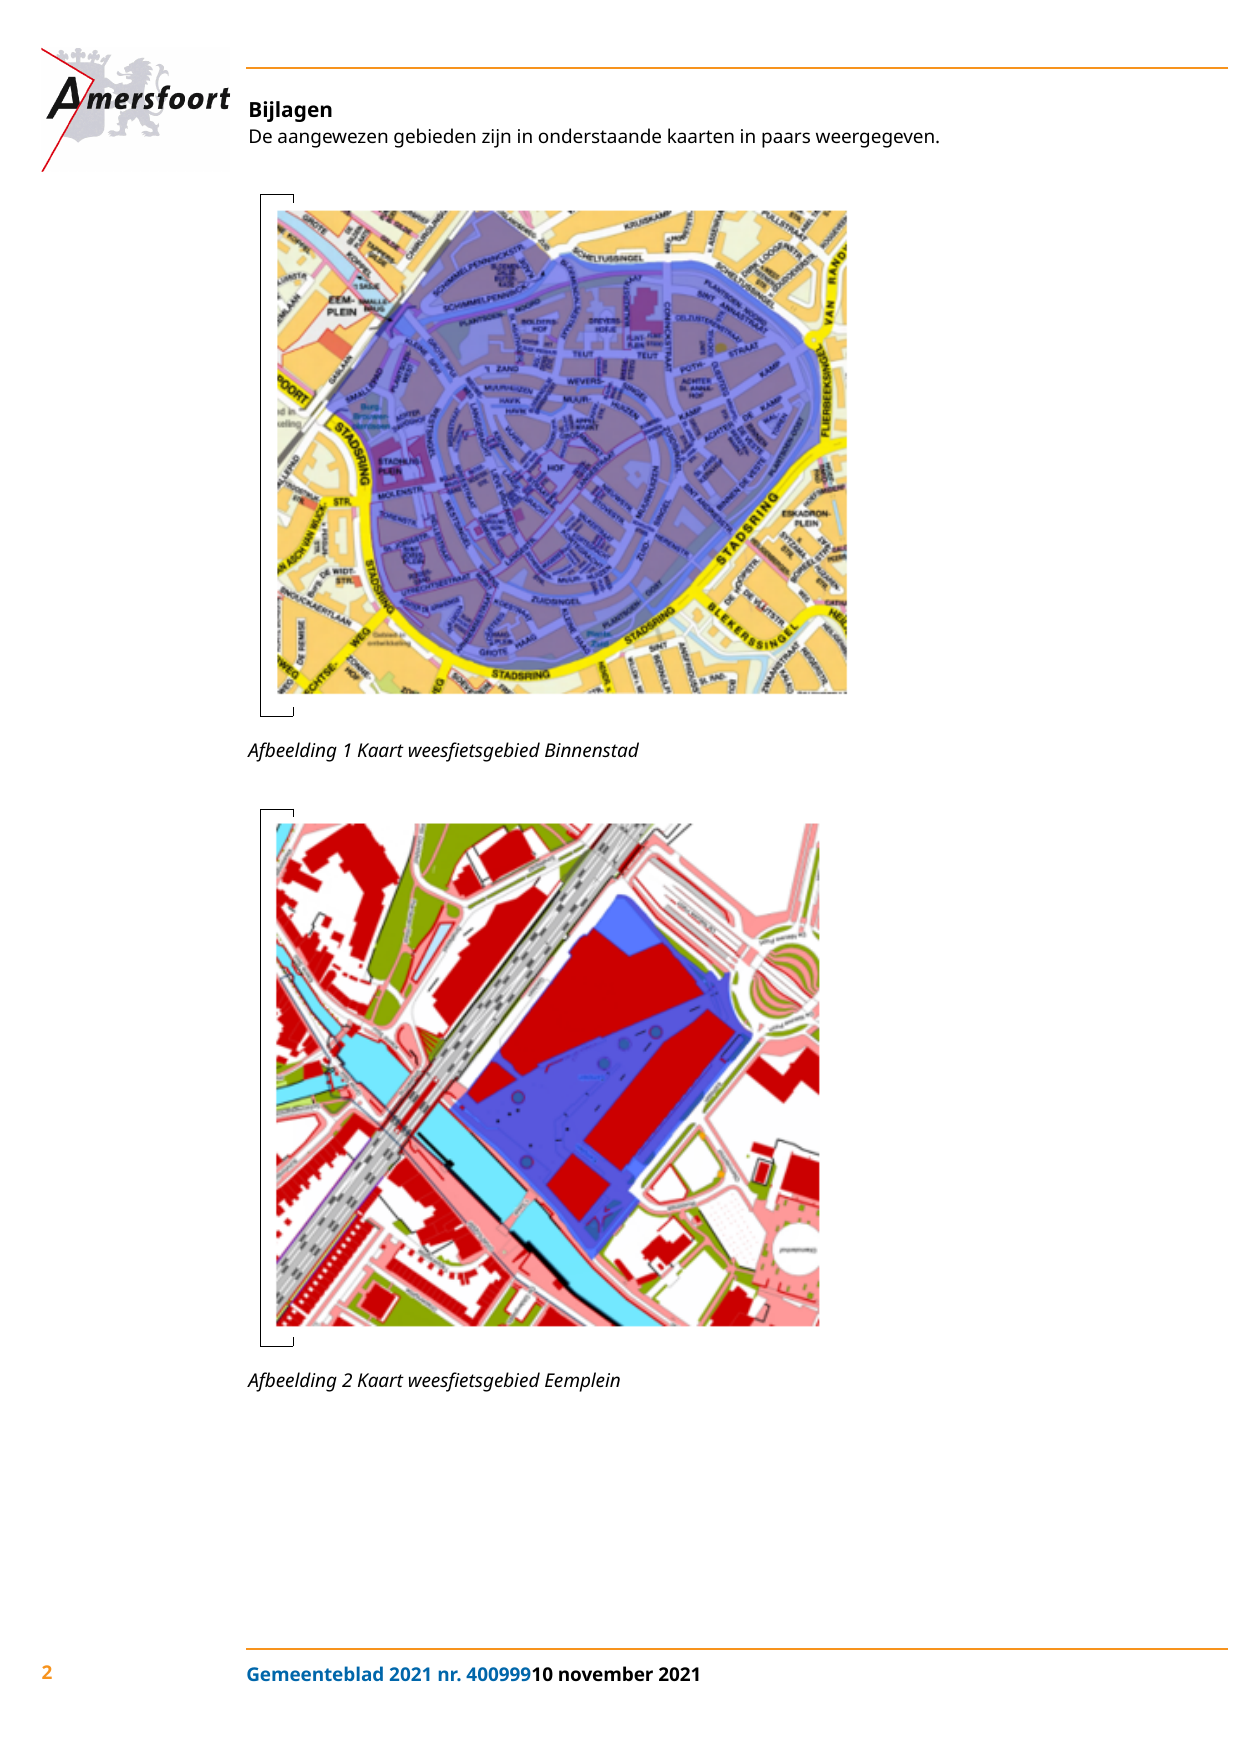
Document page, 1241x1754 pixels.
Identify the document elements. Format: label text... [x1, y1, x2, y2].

text Bijlagen [248, 95, 1152, 123]
text Afbeelding 1 Kaart weesfietsgebied Binnenstad [248, 737, 1152, 763]
picture [41, 47, 231, 172]
picture [268, 817, 830, 1337]
text De aangewezen gebieden zijn in onderstaande kaarten in paars weergegeven. [248, 123, 1152, 149]
text Afbeelding 2 Kaart weesfietsgebied Eemplein [248, 1367, 1152, 1393]
picture [268, 203, 860, 707]
